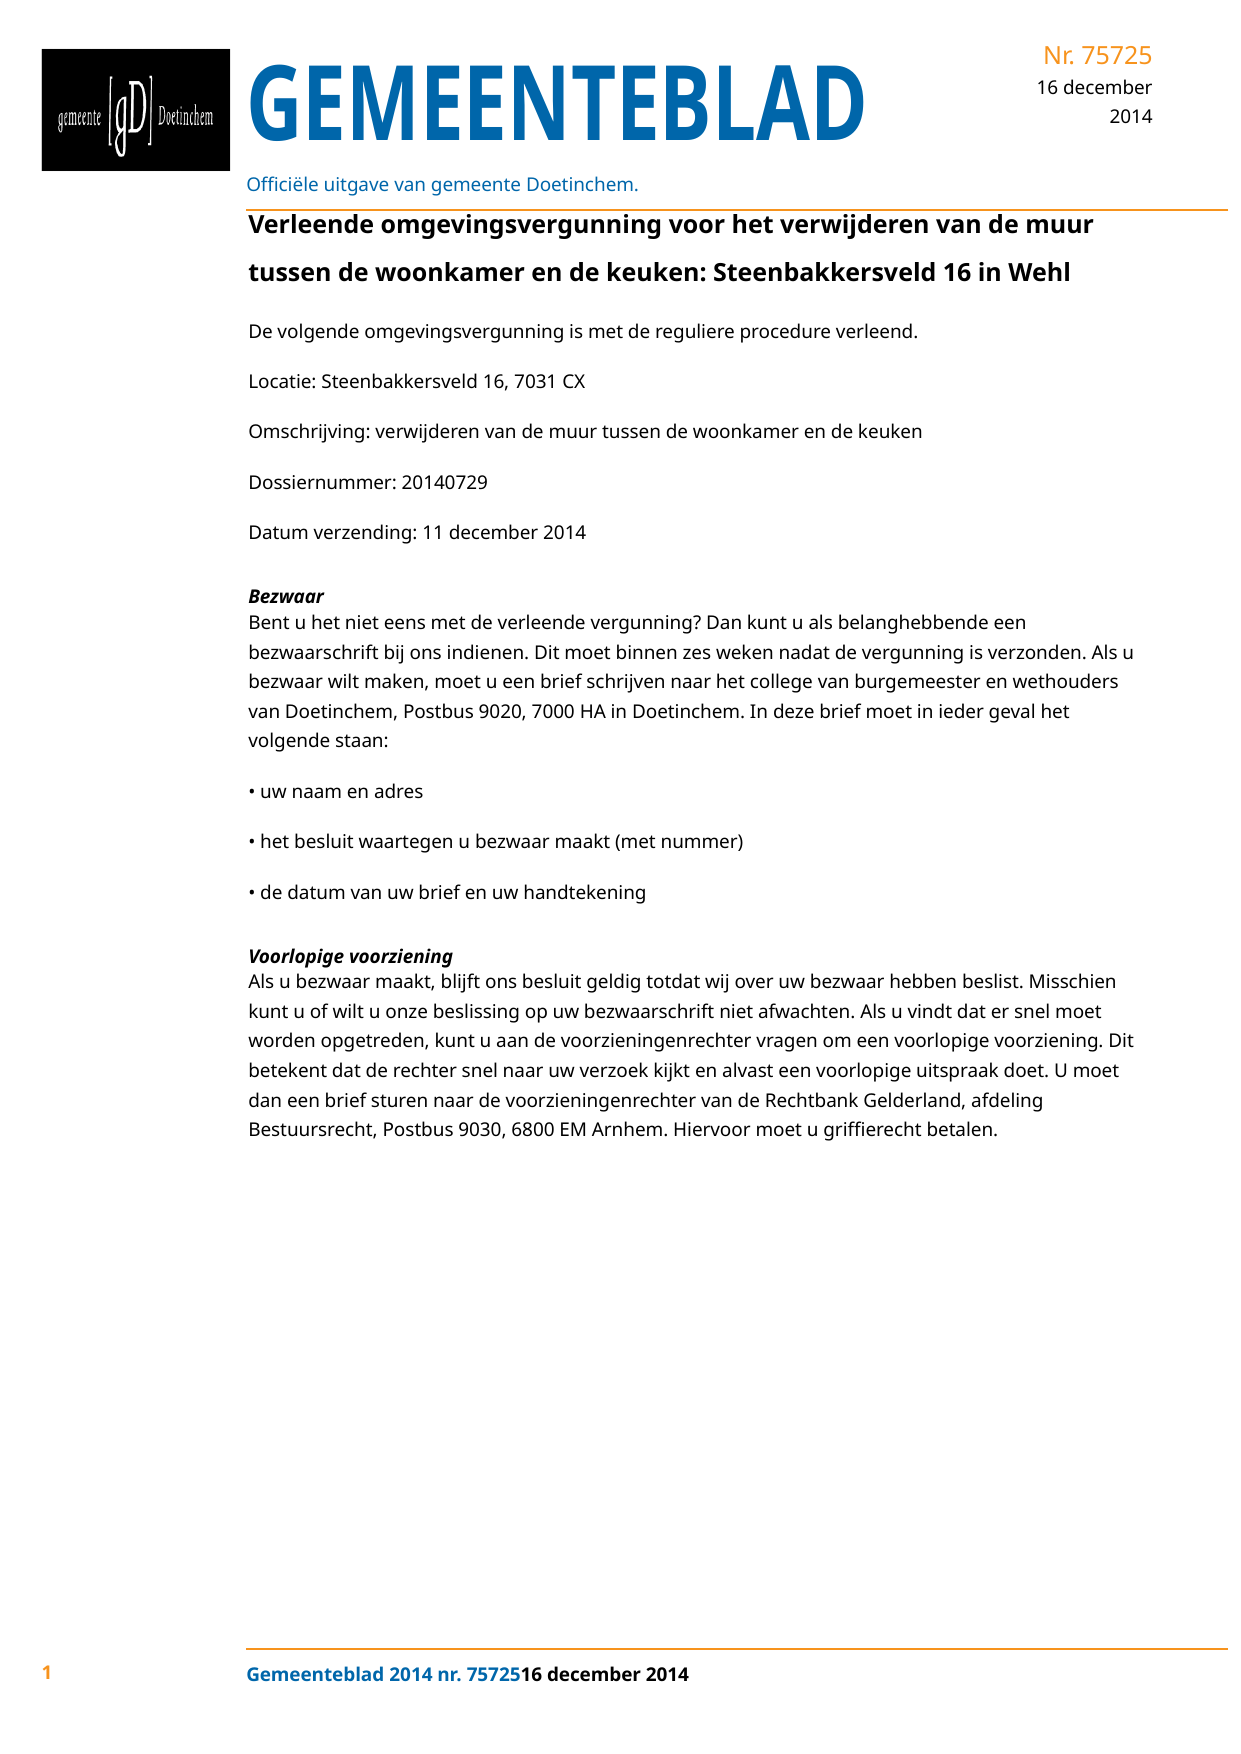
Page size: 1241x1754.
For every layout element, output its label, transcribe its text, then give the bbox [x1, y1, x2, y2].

text Dossiernummer: 20140729 [248, 469, 1152, 495]
text Datum verzending: 11 december 2014 [248, 519, 1152, 545]
text Verleende omgevingsvergunning voor het verwijderen van de muur tussen de woonkamer en de keuken: Steenbakkersveld 16 in Wehl [248, 211, 1152, 288]
text • het besluit waartegen u bezwaar maakt (met nummer) [248, 828, 1152, 854]
text De volgende omgevingsvergunning is met de reguliere procedure verleend. [248, 318, 1152, 344]
text • de datum van uw brief en uw handtekening [248, 879, 1152, 904]
text Bent u het niet eens met de verleende vergunning? Dan kunt u als belanghebbende een bezwaarschrift bij ons indienen. Dit moet binnen zes weken nadat de vergunning is verzonden. Als u bezwaar wilt maken, moet u een brief schrijven naar het college van burgemeester en wethouders van Doetinchem, Postbus 9020, 7000 HA in Doetinchem. In deze brief moet in ieder geval het volgende staan: [248, 609, 1152, 753]
text Bezwaar [248, 583, 1152, 609]
text Omschrijving: verwijderen van de muur tussen de woonkamer en de keuken [248, 419, 1152, 444]
text • uw naam en adres [248, 778, 1152, 804]
text Als u bezwaar maakt, blijft ons besluit geldig totdat wij over uw bezwaar hebben beslist. Misschien kunt u of wilt u onze beslissing op uw bezwaarschrift niet afwachten. Als u vindt dat er snel moet worden opgetreden, kunt u aan de voorzieningenrechter vragen om een voorlopige voorziening. Dit betekent dat de rechter snel naar uw verzoek kijkt en alvast een voorlopige uitspraak doet. U moet dan een brief sturen naar de voorzieningenrechter van de Rechtbank Gelderland, afdeling Bestuursrecht, Postbus 9030, 6800 EM Arnhem. Hiervoor moet u griffierecht betalen. [248, 968, 1152, 1142]
text Voorlopige voorziening [248, 943, 1152, 968]
text Locatie: Steenbakkersveld 16, 7031 CX [248, 368, 1152, 394]
picture [41, 47, 231, 172]
